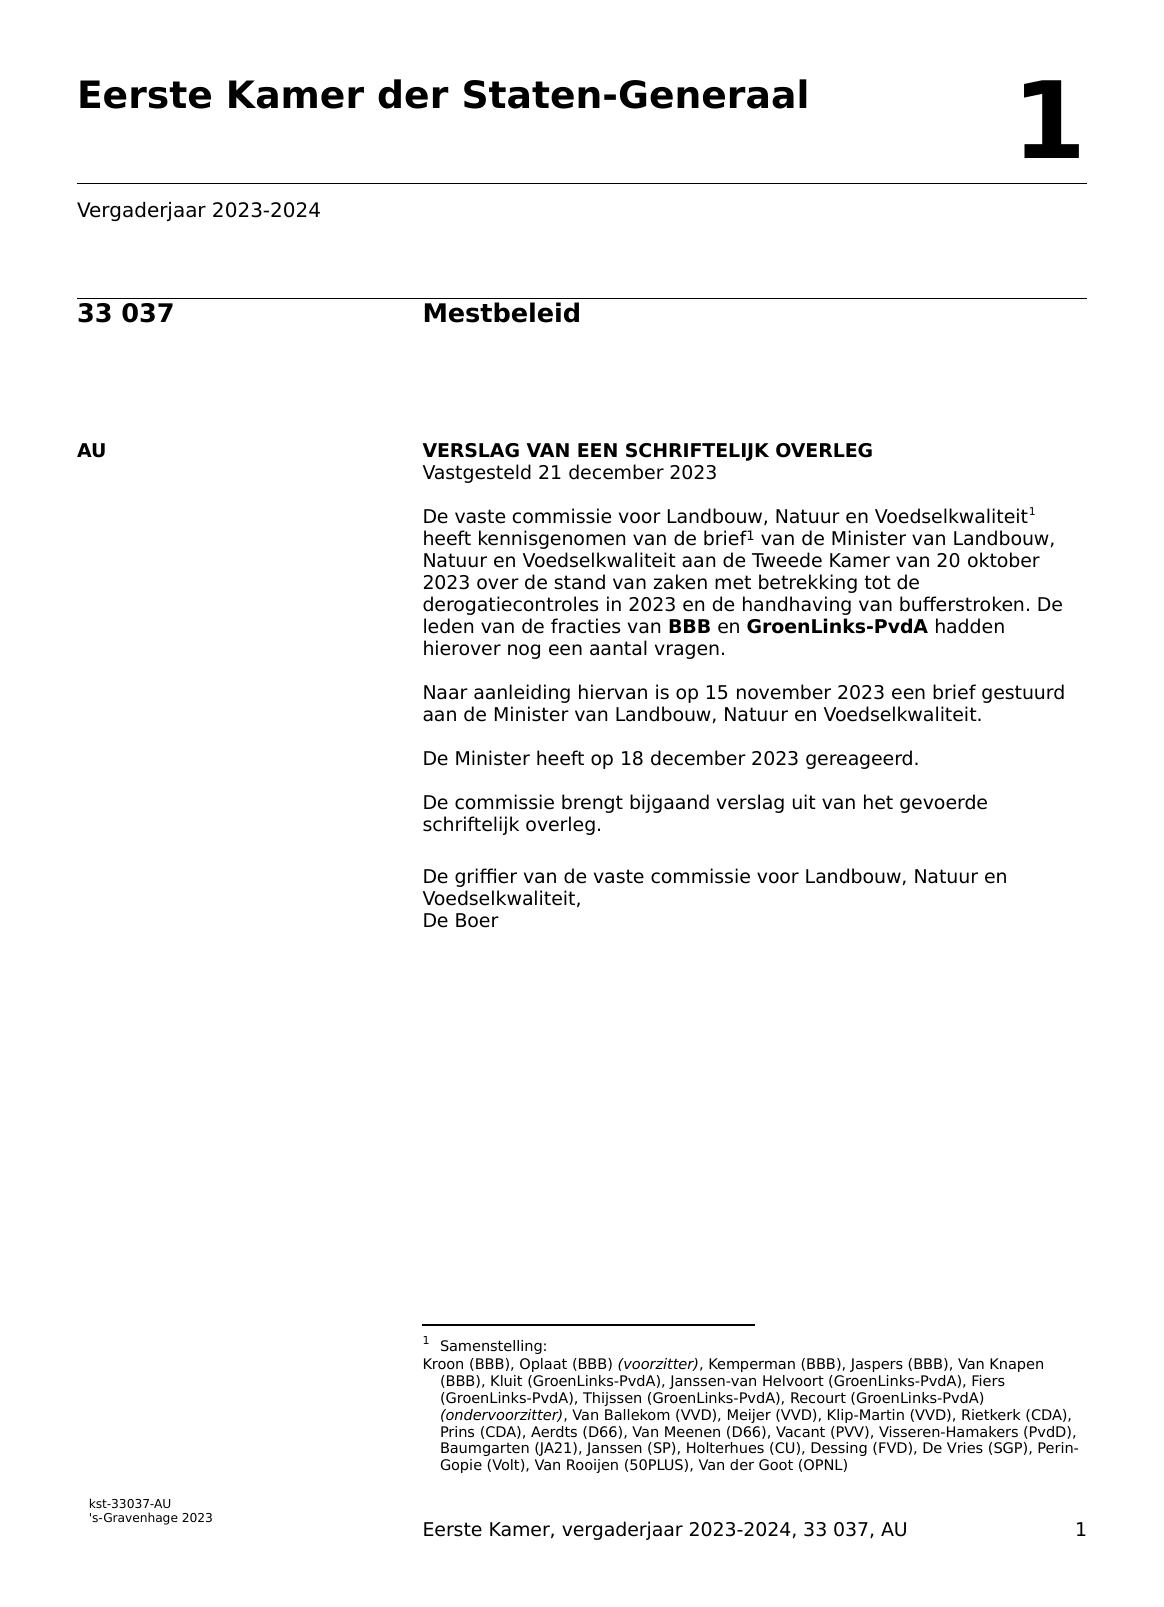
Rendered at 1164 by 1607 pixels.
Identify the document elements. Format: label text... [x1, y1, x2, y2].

subtitle AU VERSLAG VAN EEN SCHRIFTELIJK OVERLEG [77, 440, 1087, 462]
text 's-Gravenhage 2023 [88, 1511, 323, 1525]
table_header 1 [886, 59, 1087, 183]
text De commissie brengt bijgaand verslag uit van het gevoerde schriftelijk overleg. [422, 792, 1087, 836]
subtitle 33 037 Mestbeleid [77, 299, 1087, 329]
text De griffier van de vaste commissie voor Landbouw, Natuur en Voedselkwaliteit, De Boer [422, 866, 1087, 932]
text kst-33037-AU [88, 1497, 323, 1511]
text Kroon (BBB), Oplaat (BBB) (voorzitter), Kemperman (BBB), Jaspers (BBB), Van Knapen (BBB), Kluit (GroenLinks-PvdA), Janssen-van Helvoort (GroenLinks-PvdA), Fiers (GroenLinks-PvdA), Thijssen (GroenLinks-PvdA), Recourt (GroenLinks-PvdA) (ondervoorzitter), Van Ballekom (VVD), Meijer (VVD), Klip-Martin (VVD), Rietkerk (CDA), Prins (CDA), Aerdts (D66), Van Meenen (D66), Vacant (PVV), Visseren-Hamakers (PvdD), Baumgarten (JA21), Janssen (SP), Holterhues (CU), Dessing (FVD), De Vries (SGP), Perin-Gopie (Volt), Van Rooijen (50PLUS), Van der Goot (OPNL) [422, 1356, 1087, 1474]
text Vastgesteld 21 december 2023 [422, 462, 1087, 484]
table_cell Vergaderjaar 2023-2024 [77, 184, 1087, 298]
table_header Eerste Kamer der Staten-Generaal [77, 59, 886, 183]
text De Minister heeft op 18 december 2023 gereageerd. [422, 748, 1087, 770]
text Naar aanleiding hiervan is op 15 november 2023 een brief gestuurd aan de Minister van Landbouw, Natuur en Voedselkwaliteit. [422, 682, 1087, 726]
text Samenstelling: [422, 1334, 1087, 1356]
text De vaste commissie voor Landbouw, Natuur en Voedselkwaliteit heeft kennisgenomen van de brief1 van de Minister van Landbouw, Natuur en Voedselkwaliteit aan de Tweede Kamer van 20 oktober 2023 over de stand van zaken met betrekking tot de derogatiecontroles in 2023 en de handhaving van bufferstroken. De leden van de fracties van BBB en GroenLinks-PvdA hadden hierover nog een aantal vragen. [422, 506, 1087, 660]
